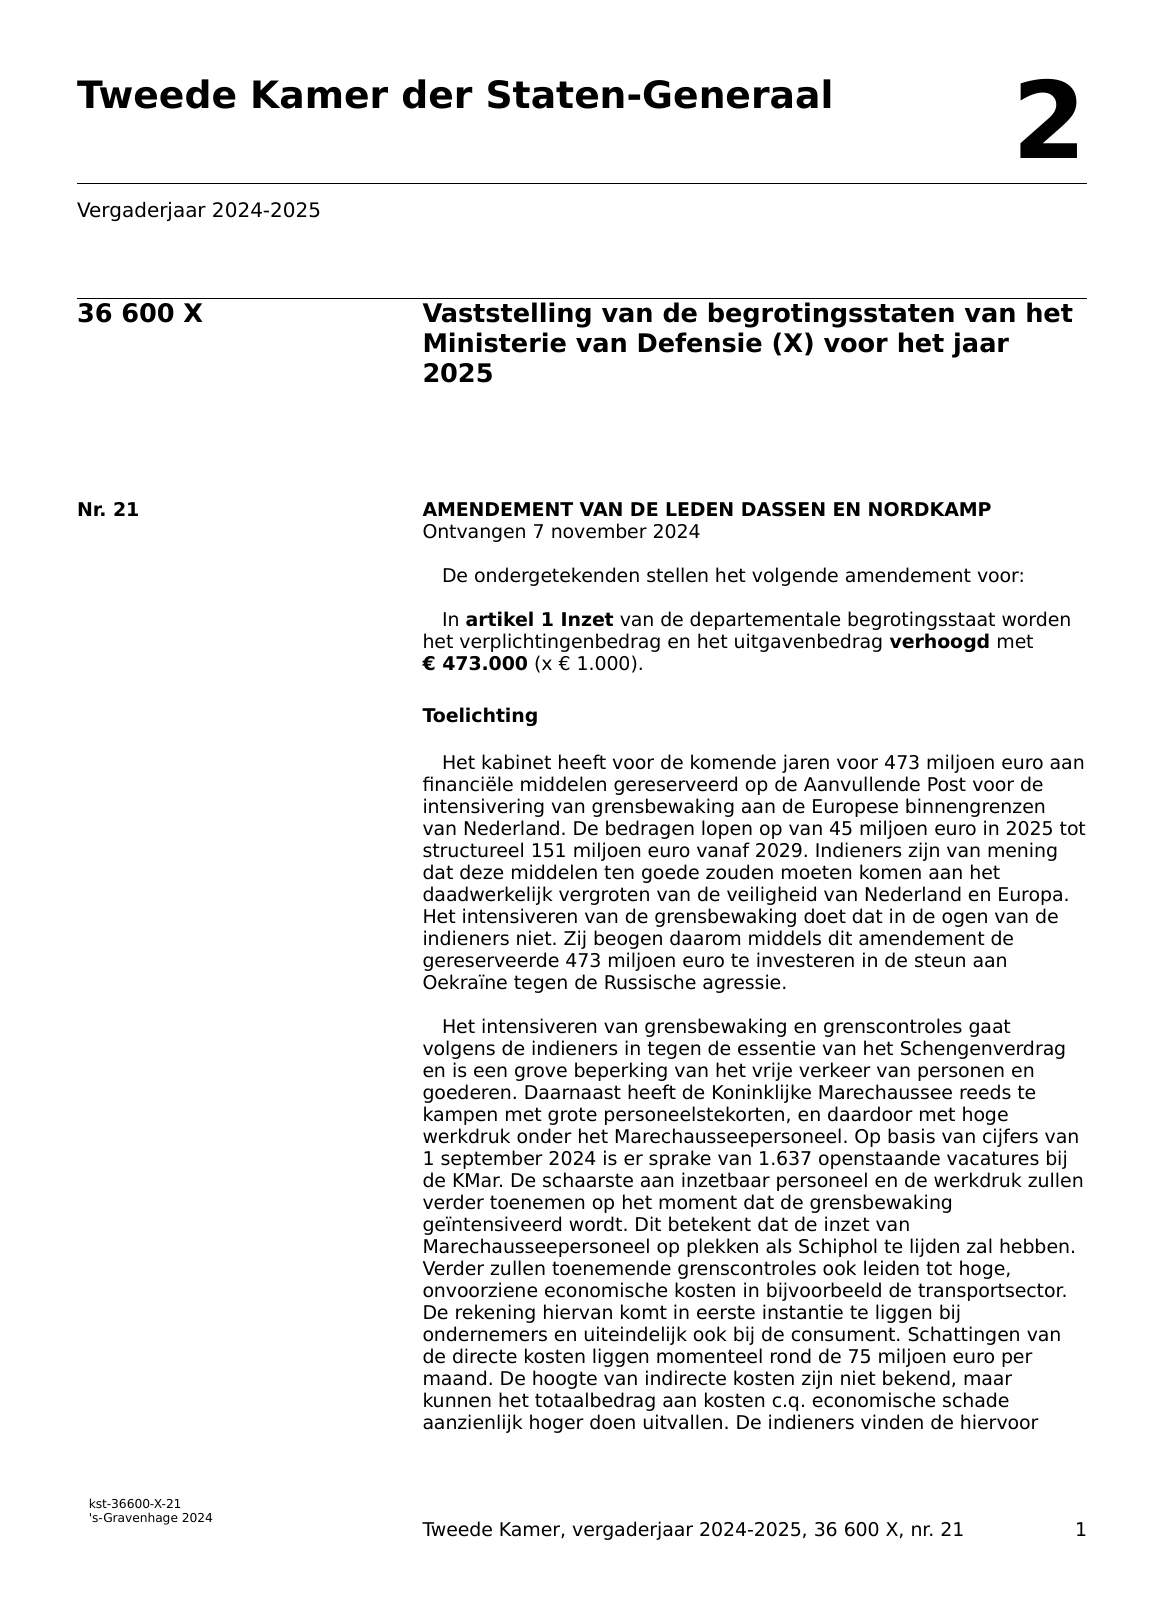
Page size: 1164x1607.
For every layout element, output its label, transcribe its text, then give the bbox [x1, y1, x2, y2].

table_header 2 [886, 59, 1087, 183]
text kst-36600-X-21 [88, 1497, 323, 1511]
text Het intensiveren van grensbewaking en grenscontroles gaat volgens de indieners in tegen de essentie van het Schengenverdrag en is een grove beperking van het vrije verkeer van personen en goederen. Daarnaast heeft de Koninklijke Marechaussee reeds te kampen met grote personeelstekorten, en daardoor met hoge werkdruk onder het Marechausseepersoneel. Op basis van cijfers van 1 september 2024 is er sprake van 1.637 openstaande vacatures bij de KMar. De schaarste aan inzetbaar personeel en de werkdruk zullen verder toenemen op het moment dat de grensbewaking geïntensiveerd wordt. Dit betekent dat de inzet van Marechausseepersoneel op plekken als Schiphol te lijden zal hebben. Verder zullen toenemende grenscontroles ook leiden tot hoge, onvoorziene economische kosten in bijvoorbeeld de transportsector. De rekening hiervan komt in eerste instantie te liggen bij ondernemers en uiteindelijk ook bij de consument. Schattingen van de directe kosten liggen momenteel rond de 75 miljoen euro per maand. De hoogte van indirecte kosten zijn niet bekend, maar kunnen het totaalbedrag aan kosten c.q. economische schade aanzienlijk hoger doen uitvallen. De indieners vinden de hiervoor [422, 1016, 1087, 1434]
table_cell Vergaderjaar 2024-2025 [77, 184, 1087, 298]
text De ondergetekenden stellen het volgende amendement voor: [422, 565, 1087, 587]
text In artikel 1 Inzet van de departementale begrotingsstaat worden het verplichtingenbedrag en het uitgavenbedrag verhoogd met € 473.000 (x € 1.000). [422, 609, 1087, 675]
text 's-Gravenhage 2024 [88, 1511, 323, 1525]
subtitle 36 600 X Vaststelling van de begrotingsstaten van het Ministerie van Defensie (X) voor het jaar 2025 [77, 299, 1087, 388]
subtitle Toelichting [422, 705, 1087, 727]
text Ontvangen 7 november 2024 [422, 521, 1087, 543]
subtitle Nr. 21 AMENDEMENT VAN DE LEDEN DASSEN EN NORDKAMP [77, 499, 1087, 521]
table_header Tweede Kamer der Staten-Generaal [77, 59, 886, 183]
text Het kabinet heeft voor de komende jaren voor 473 miljoen euro aan financiële middelen gereserveerd op de Aanvullende Post voor de intensivering van grensbewaking aan de Europese binnengrenzen van Nederland. De bedragen lopen op van 45 miljoen euro in 2025 tot structureel 151 miljoen euro vanaf 2029. Indieners zijn van mening dat deze middelen ten goede zouden moeten komen aan het daadwerkelijk vergroten van de veiligheid van Nederland en Europa. Het intensiveren van de grensbewaking doet dat in de ogen van de indieners niet. Zij beogen daarom middels dit amendement de gereserveerde 473 miljoen euro te investeren in de steun aan Oekraïne tegen de Russische agressie. [422, 752, 1087, 994]
